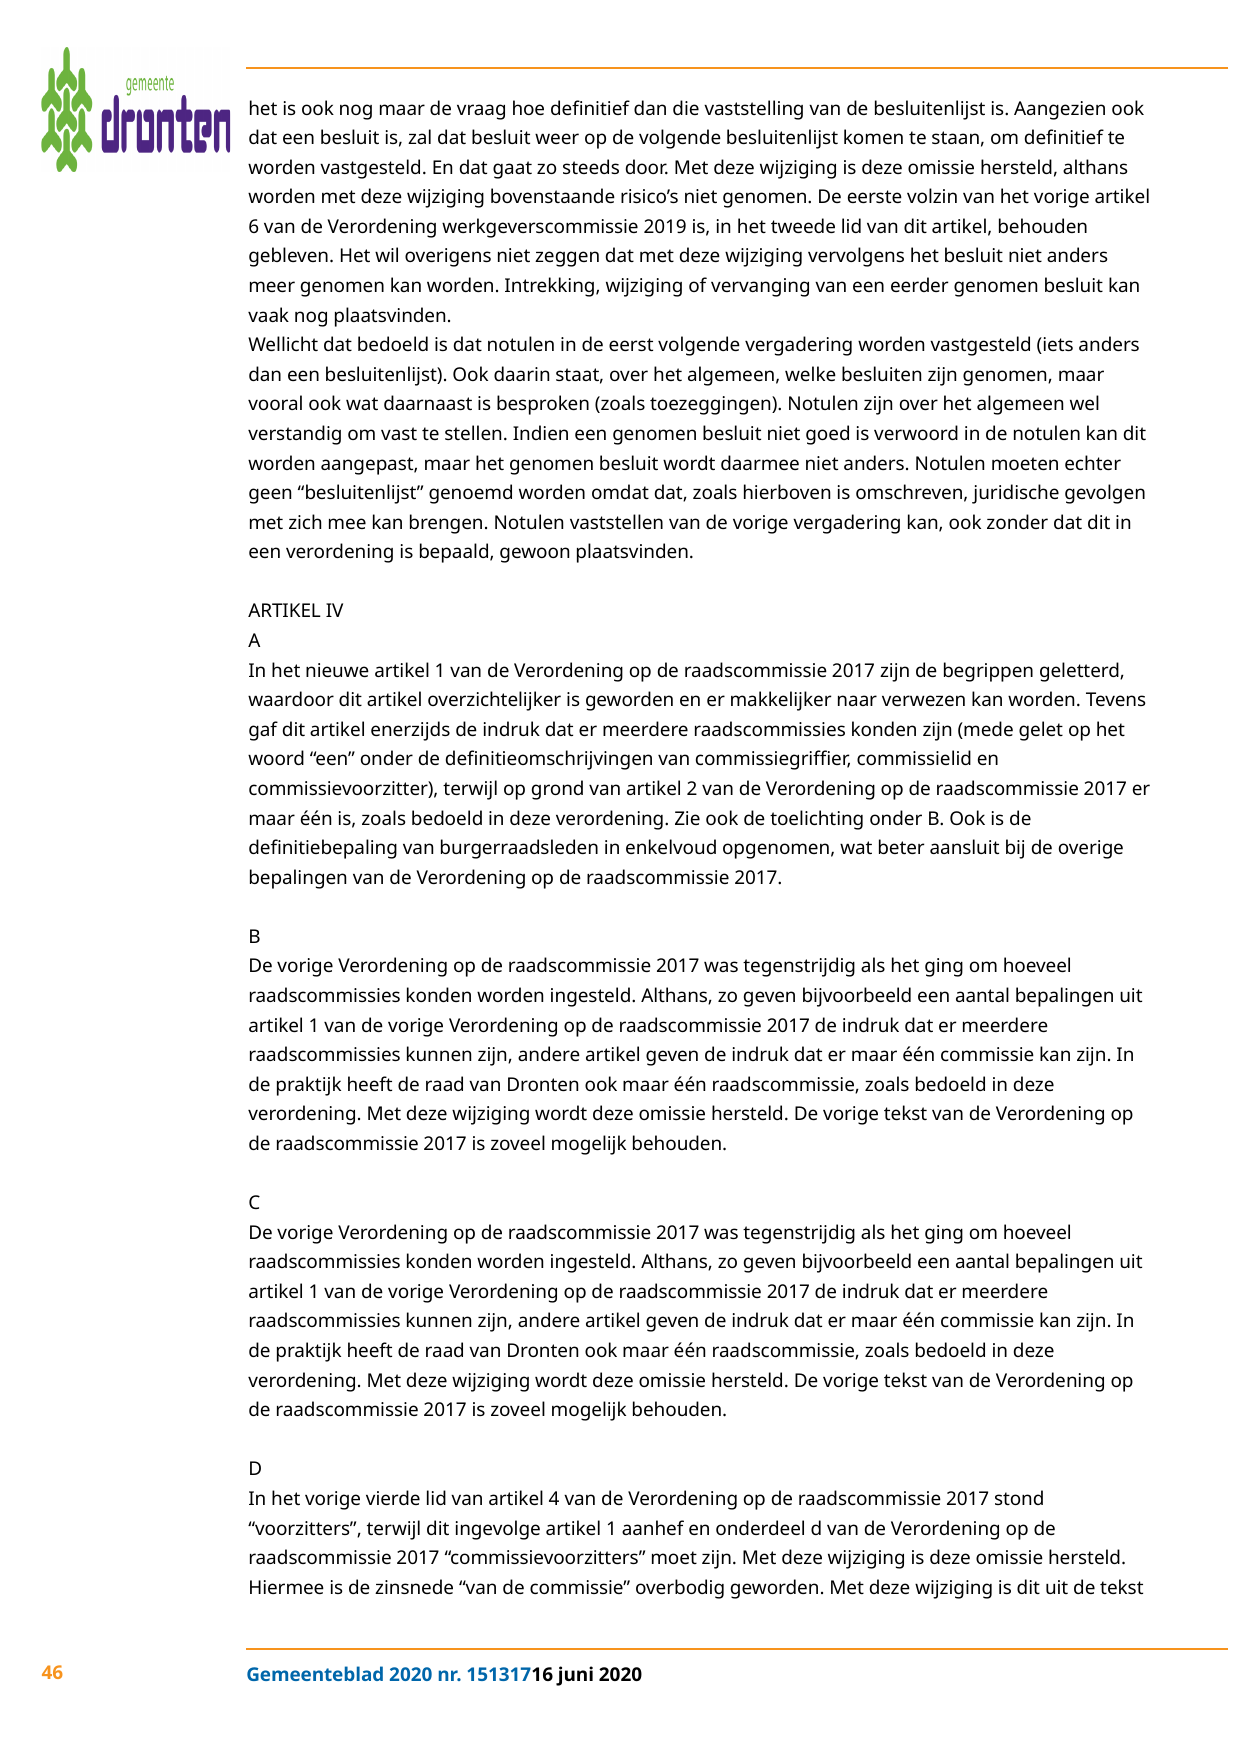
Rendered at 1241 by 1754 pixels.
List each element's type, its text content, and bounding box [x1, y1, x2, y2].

text ARTIKEL IV [248, 598, 1152, 623]
text In het nieuwe artikel 1 van de Verordening op de raadscommissie 2017 zijn de begrippen geletterd, waardoor dit artikel overzichtelijker is geworden en er makkelijker naar verwezen kan worden. Tevens gaf dit artikel enerzijds de indruk dat er meerdere raadscommissies konden zijn (mede gelet op het woord “een” onder de definitieomschrijvingen van commissiegriffier, commissielid en commissievoorzitter), terwijl op grond van artikel 2 van de Verordening op de raadscommissie 2017 er maar één is, zoals bedoeld in deze verordening. Zie ook de toelichting onder B. Ook is de definitiebepaling van burgerraadsleden in enkelvoud opgenomen, wat beter aansluit bij de overige bepalingen van de Verordening op de raadscommissie 2017. [248, 657, 1152, 890]
text In het vorige vierde lid van artikel 4 van de Verordening op de raadscommissie 2017 stond “voorzitters”, terwijl dit ingevolge artikel 1 aanhef en onderdeel d van de Verordening op de raadscommissie 2017 “commissievoorzitters” moet zijn. Met deze wijziging is deze omissie hersteld. Hiermee is de zinsnede “van de commissie” overbodig geworden. Met deze wijziging is dit uit de tekst [248, 1485, 1152, 1600]
picture [41, 47, 231, 172]
text D [248, 1456, 1152, 1481]
text De vorige Verordening op de raadscommissie 2017 was tegenstrijdig als het ging om hoeveel raadscommissies konden worden ingesteld. Althans, zo geven bijvoorbeeld een aantal bepalingen uit artikel 1 van de vorige Verordening op de raadscommissie 2017 de indruk dat er meerdere raadscommissies kunnen zijn, andere artikel geven de indruk dat er maar één commissie kan zijn. In de praktijk heeft de raad van Dronten ook maar één raadscommissie, zoals bedoeld in deze verordening. Met deze wijziging wordt deze omissie hersteld. De vorige tekst van de Verordening op de raadscommissie 2017 is zoveel mogelijk behouden. [248, 1219, 1152, 1422]
text De vorige Verordening op de raadscommissie 2017 was tegenstrijdig als het ging om hoeveel raadscommissies konden worden ingesteld. Althans, zo geven bijvoorbeeld een aantal bepalingen uit artikel 1 van de vorige Verordening op de raadscommissie 2017 de indruk dat er meerdere raadscommissies kunnen zijn, andere artikel geven de indruk dat er maar één commissie kan zijn. In de praktijk heeft de raad van Dronten ook maar één raadscommissie, zoals bedoeld in deze verordening. Met deze wijziging wordt deze omissie hersteld. De vorige tekst van de Verordening op de raadscommissie 2017 is zoveel mogelijk behouden. [248, 953, 1152, 1156]
text Wellicht dat bedoeld is dat notulen in de eerst volgende vergadering worden vastgesteld (iets anders dan een besluitenlijst). Ook daarin staat, over het algemeen, welke besluiten zijn genomen, maar vooral ook wat daarnaast is besproken (zoals toezeggingen). Notulen zijn over het algemeen wel verstandig om vast te stellen. Indien een genomen besluit niet goed is verwoord in de notulen kan dit worden aangepast, maar het genomen besluit wordt daarmee niet anders. Notulen moeten echter geen “besluitenlijst” genoemd worden omdat dat, zoals hierboven is omschreven, juridische gevolgen met zich mee kan brengen. Notulen vaststellen van de vorige vergadering kan, ook zonder dat dit in een verordening is bepaald, gewoon plaatsvinden. [248, 331, 1152, 564]
text het is ook nog maar de vraag hoe definitief dan die vaststelling van de besluitenlijst is. Aangezien ook dat een besluit is, zal dat besluit weer op de volgende besluitenlijst komen te staan, om definitief te worden vastgesteld. En dat gaat zo steeds door. Met deze wijziging is deze omissie hersteld, althans worden met deze wijziging bovenstaande risico’s niet genomen. De eerste volzin van het vorige artikel 6 van de Verordening werkgeverscommissie 2019 is, in het tweede lid van dit artikel, behouden gebleven. Het wil overigens niet zeggen dat met deze wijziging vervolgens het besluit niet anders meer genomen kan worden. Intrekking, wijziging of vervanging van een eerder genomen besluit kan vaak nog plaatsvinden. [248, 95, 1152, 328]
text C [248, 1189, 1152, 1215]
text A [248, 627, 1152, 653]
text B [248, 923, 1152, 949]
